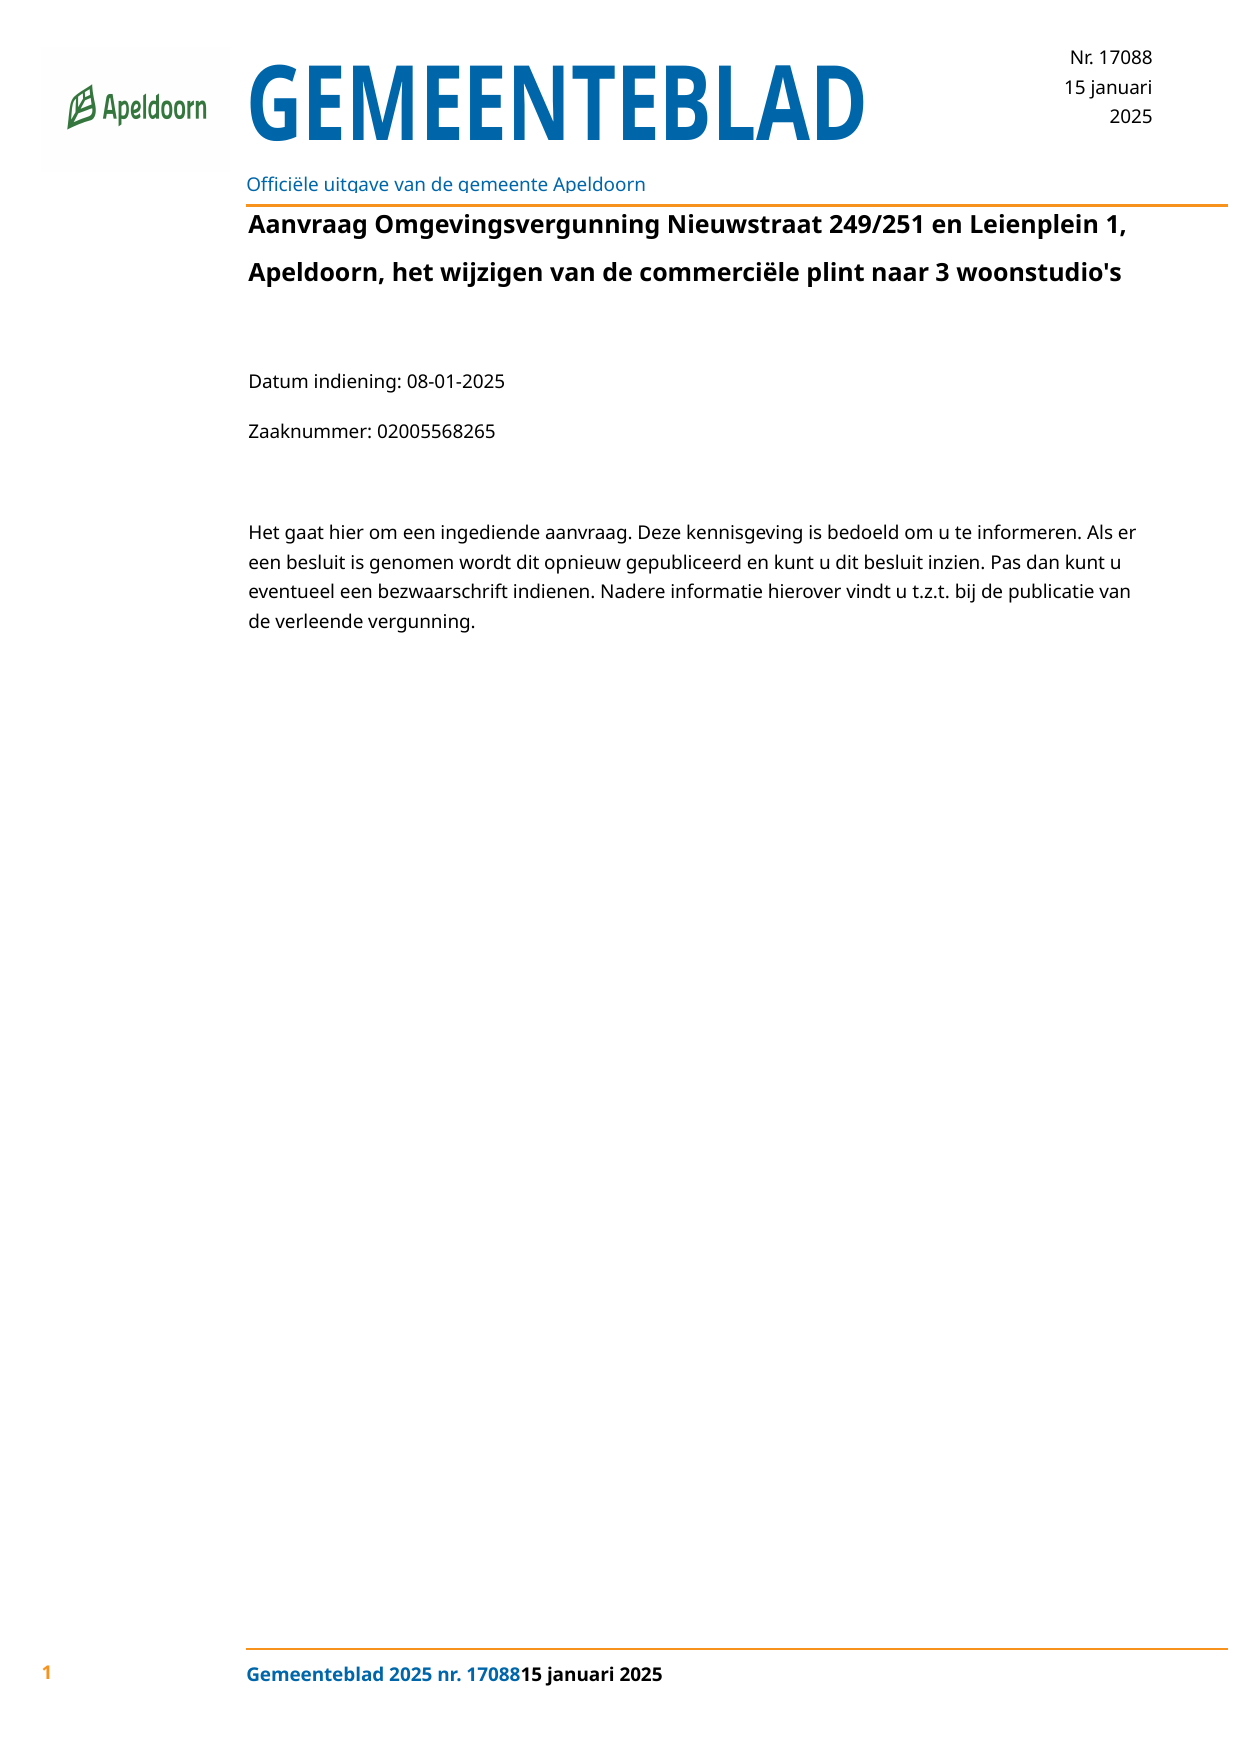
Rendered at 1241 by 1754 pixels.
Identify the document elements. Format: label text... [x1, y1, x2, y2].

text Datum indiening: 08-01-2025 [248, 368, 1152, 394]
text Aanvraag Omgevingsvergunning Nieuwstraat 249/251 en Leienplein 1, Apeldoorn, het wijzigen van de commerciële plint naar 3 woonstudio's [248, 207, 1152, 288]
text Het gaat hier om een ingediende aanvraag. Deze kennisgeving is bedoeld om u te informeren. Als er een besluit is genomen wordt dit opnieuw gepubliceerd en kunt u dit besluit inzien. Pas dan kunt u eventueel een bezwaarschrift indienen. Nadere informatie hierover vindt u t.z.t. bij de publicatie van de verleende vergunning. [248, 519, 1152, 634]
picture [41, 47, 231, 172]
text Zaaknummer: 02005568265 [248, 419, 1152, 444]
